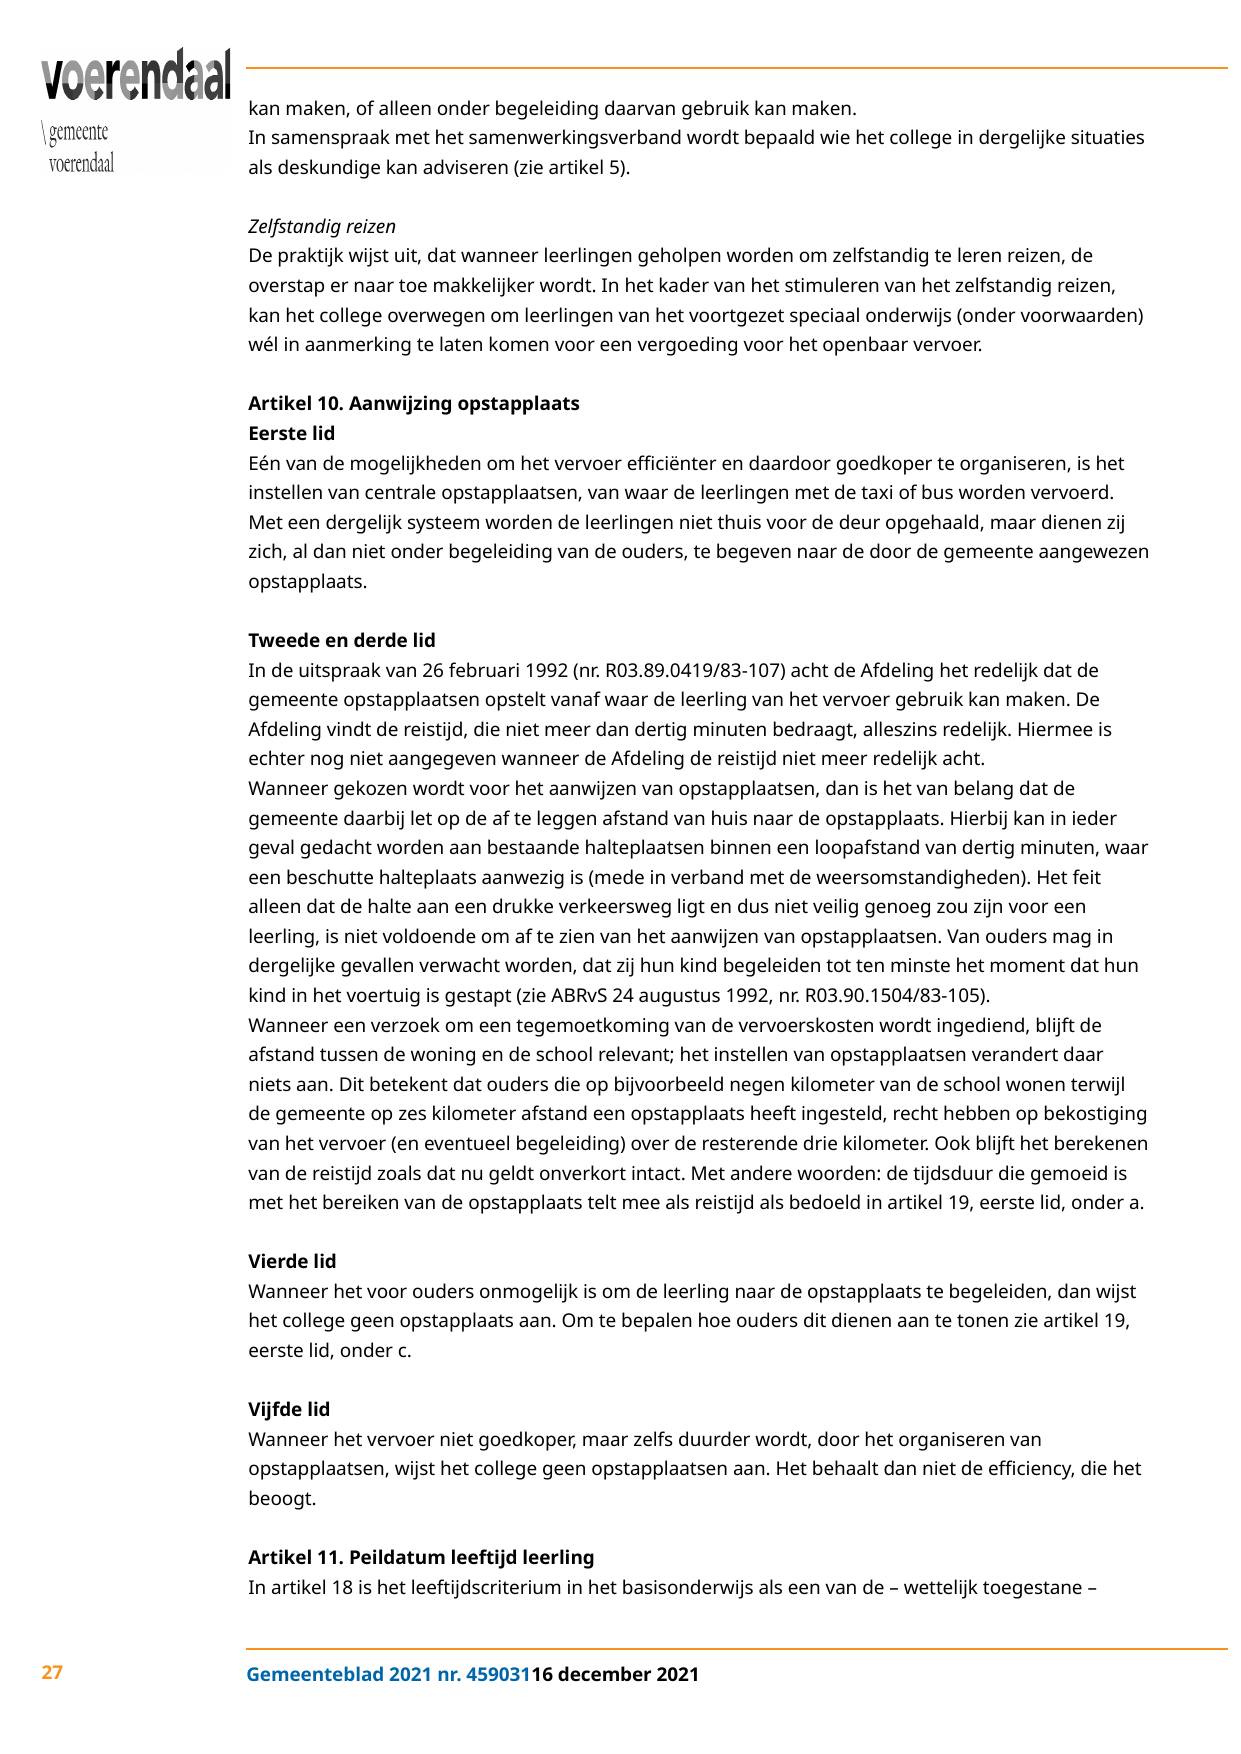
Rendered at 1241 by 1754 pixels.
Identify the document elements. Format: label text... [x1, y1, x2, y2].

text Zelfstandig reizen [248, 213, 1152, 239]
text Wanneer gekozen wordt voor het aanwijzen van opstapplaatsen, dan is het van belang dat de gemeente daarbij let op de af te leggen afstand van huis naar de opstapplaats. Hierbij kan in ieder geval gedacht worden aan bestaande halteplaatsen binnen een loopafstand van dertig minuten, waar een beschutte halteplaats aanwezig is (mede in verband met de weersomstandigheden). Het feit alleen dat de halte aan een drukke verkeersweg ligt en dus niet veilig genoeg zou zijn voor een leerling, is niet voldoende om af te zien van het aanwijzen van opstapplaatsen. Van ouders mag in dergelijke gevallen verwacht worden, dat zij hun kind begeleiden tot ten minste het moment dat hun kind in het voertuig is gestapt (zie ABRvS 24 augustus 1992, nr. R03.90.1504/83-105). [248, 775, 1152, 1008]
text Wanneer een verzoek om een tegemoetkoming van de vervoerskosten wordt ingediend, blijft de afstand tussen de woning en de school relevant; het instellen van opstapplaatsen verandert daar niets aan. Dit betekent dat ouders die op bijvoorbeeld negen kilometer van de school wonen terwijl de gemeente op zes kilometer afstand een opstapplaats heeft ingesteld, recht hebben op bekostiging van het vervoer (en eventueel begeleiding) over de resterende drie kilometer. Ook blijft het berekenen van de reistijd zoals dat nu geldt onverkort intact. Met andere woorden: de tijdsduur die gemoeid is met het bereiken van de opstapplaats telt mee als reistijd als bedoeld in artikel 19, eerste lid, onder a. [248, 1012, 1152, 1215]
text Wanneer het voor ouders onmogelijk is om de leerling naar de opstapplaats te begeleiden, dan wijst het college geen opstapplaats aan. Om te bepalen hoe ouders dit dienen aan te tonen zie artikel 19, eerste lid, onder c. [248, 1278, 1152, 1363]
text Eerste lid [248, 420, 1152, 446]
text Tweede en derde lid [248, 627, 1152, 653]
text In artikel 18 is het leeftijdscriterium in het basisonderwijs als een van de – wettelijk toegestane – [248, 1574, 1152, 1600]
text kan maken, of alleen onder begeleiding daarvan gebruik kan maken. [248, 95, 1152, 121]
text Eén van de mogelijkheden om het vervoer efficiënter en daardoor goedkoper te organiseren, is het instellen van centrale opstapplaatsen, van waar de leerlingen met de taxi of bus worden vervoerd. Met een dergelijk systeem worden de leerlingen niet thuis voor de deur opgehaald, maar dienen zij zich, al dan niet onder begeleiding van de ouders, te begeven naar de door de gemeente aangewezen opstapplaats. [248, 450, 1152, 594]
picture [41, 47, 231, 172]
text Artikel 11. Peildatum leeftijd leerling [248, 1544, 1152, 1570]
text Vierde lid [248, 1248, 1152, 1274]
text Wanneer het vervoer niet goedkoper, maar zelfs duurder wordt, door het organiseren van opstapplaatsen, wijst het college geen opstapplaatsen aan. Het behaalt dan niet de efficiency, die het beoogt. [248, 1426, 1152, 1511]
text De praktijk wijst uit, dat wanneer leerlingen geholpen worden om zelfstandig te leren reizen, de overstap er naar toe makkelijker wordt. In het kader van het stimuleren van het zelfstandig reizen, kan het college overwegen om leerlingen van het voortgezet speciaal onderwijs (onder voorwaarden) wél in aanmerking te laten komen voor een vergoeding voor het openbaar vervoer. [248, 243, 1152, 357]
text Vijfde lid [248, 1396, 1152, 1422]
text In samenspraak met het samenwerkingsverband wordt bepaald wie het college in dergelijke situaties als deskundige kan adviseren (zie artikel 5). [248, 124, 1152, 180]
text In de uitspraak van 26 februari 1992 (nr. R03.89.0419/83-107) acht de Afdeling het redelijk dat de gemeente opstapplaatsen opstelt vanaf waar de leerling van het vervoer gebruik kan maken. De Afdeling vindt de reistijd, die niet meer dan dertig minuten bedraagt, alleszins redelijk. Hiermee is echter nog niet aangegeven wanneer de Afdeling de reistijd niet meer redelijk acht. [248, 657, 1152, 771]
text Artikel 10. Aanwijzing opstapplaats [248, 391, 1152, 416]
